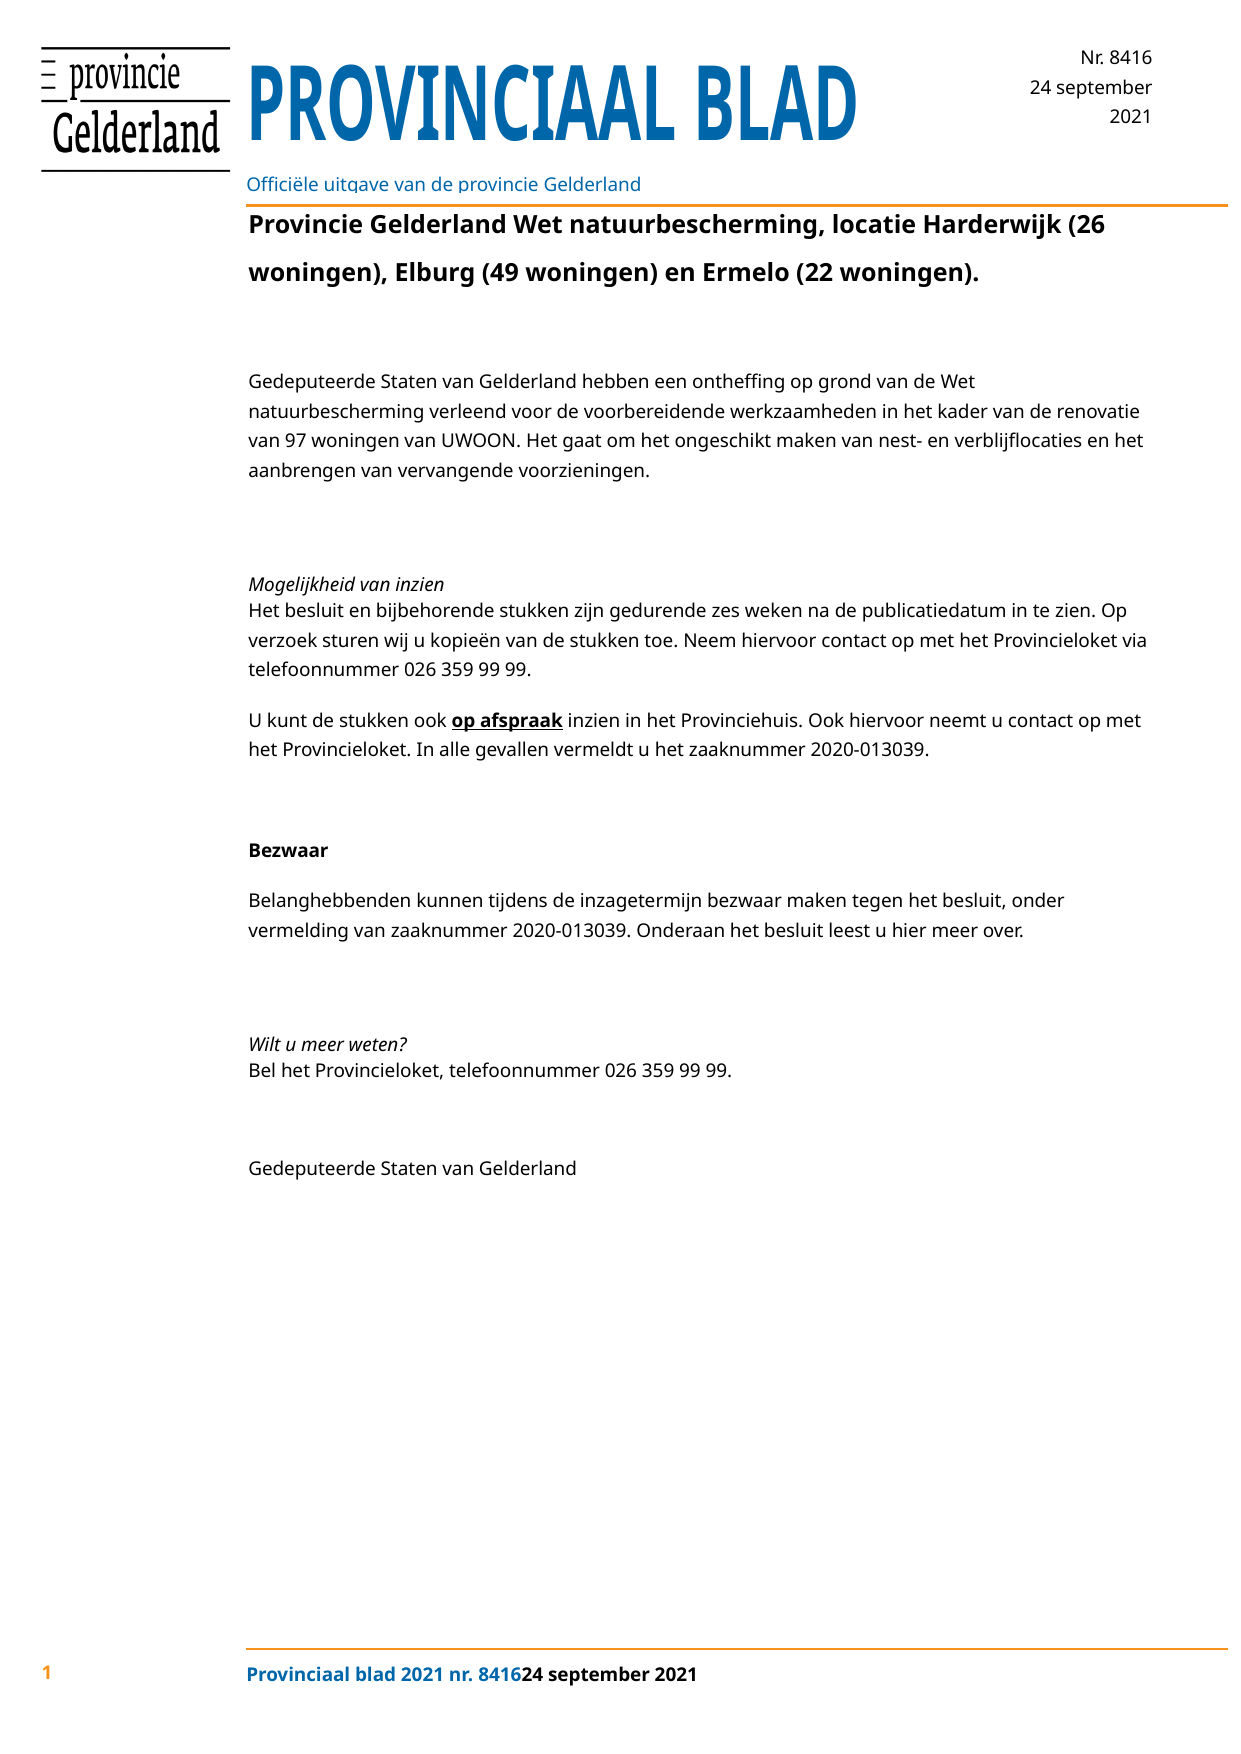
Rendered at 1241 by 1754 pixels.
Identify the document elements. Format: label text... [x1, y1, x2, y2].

text Mogelijkheid van inzien [248, 571, 1152, 597]
text Bel het Provincieloket, telefoonnummer 026 359 99 99. [248, 1057, 1152, 1083]
text Bezwaar [248, 837, 1152, 863]
picture [41, 47, 231, 172]
text Gedeputeerde Staten van Gelderland [248, 1156, 1152, 1181]
text Belanghebbenden kunnen tijdens de inzagetermijn bezwaar maken tegen het besluit, onder vermelding van zaaknummer 2020-013039. Onderaan het besluit leest u hier meer over. [248, 888, 1152, 943]
text U kunt de stukken ook op afspraak inzien in het Provinciehuis. Ook hiervoor neemt u contact op met het Provincieloket. In alle gevallen vermeldt u het zaaknummer 2020-013039. [248, 707, 1152, 762]
text Gedeputeerde Staten van Gelderland hebben een ontheffing op grond van de Wet natuurbescherming verleend voor de voorbereidende werkzaamheden in het kader van de renovatie van 97 woningen van UWOON. Het gaat om het ongeschikt maken van nest- en verblijflocaties en het aanbrengen van vervangende voorzieningen. [248, 368, 1152, 483]
text Het besluit en bijbehorende stukken zijn gedurende zes weken na de publicatiedatum in te zien. Op verzoek sturen wij u kopieën van de stukken toe. Neem hiervoor contact op met het Provincieloket via telefoonnummer 026 359 99 99. [248, 597, 1152, 682]
text Wilt u meer weten? [248, 1032, 1152, 1057]
text Provincie Gelderland Wet natuurbescherming, locatie Harderwijk (26 woningen), Elburg (49 woningen) en Ermelo (22 woningen). [248, 207, 1152, 288]
